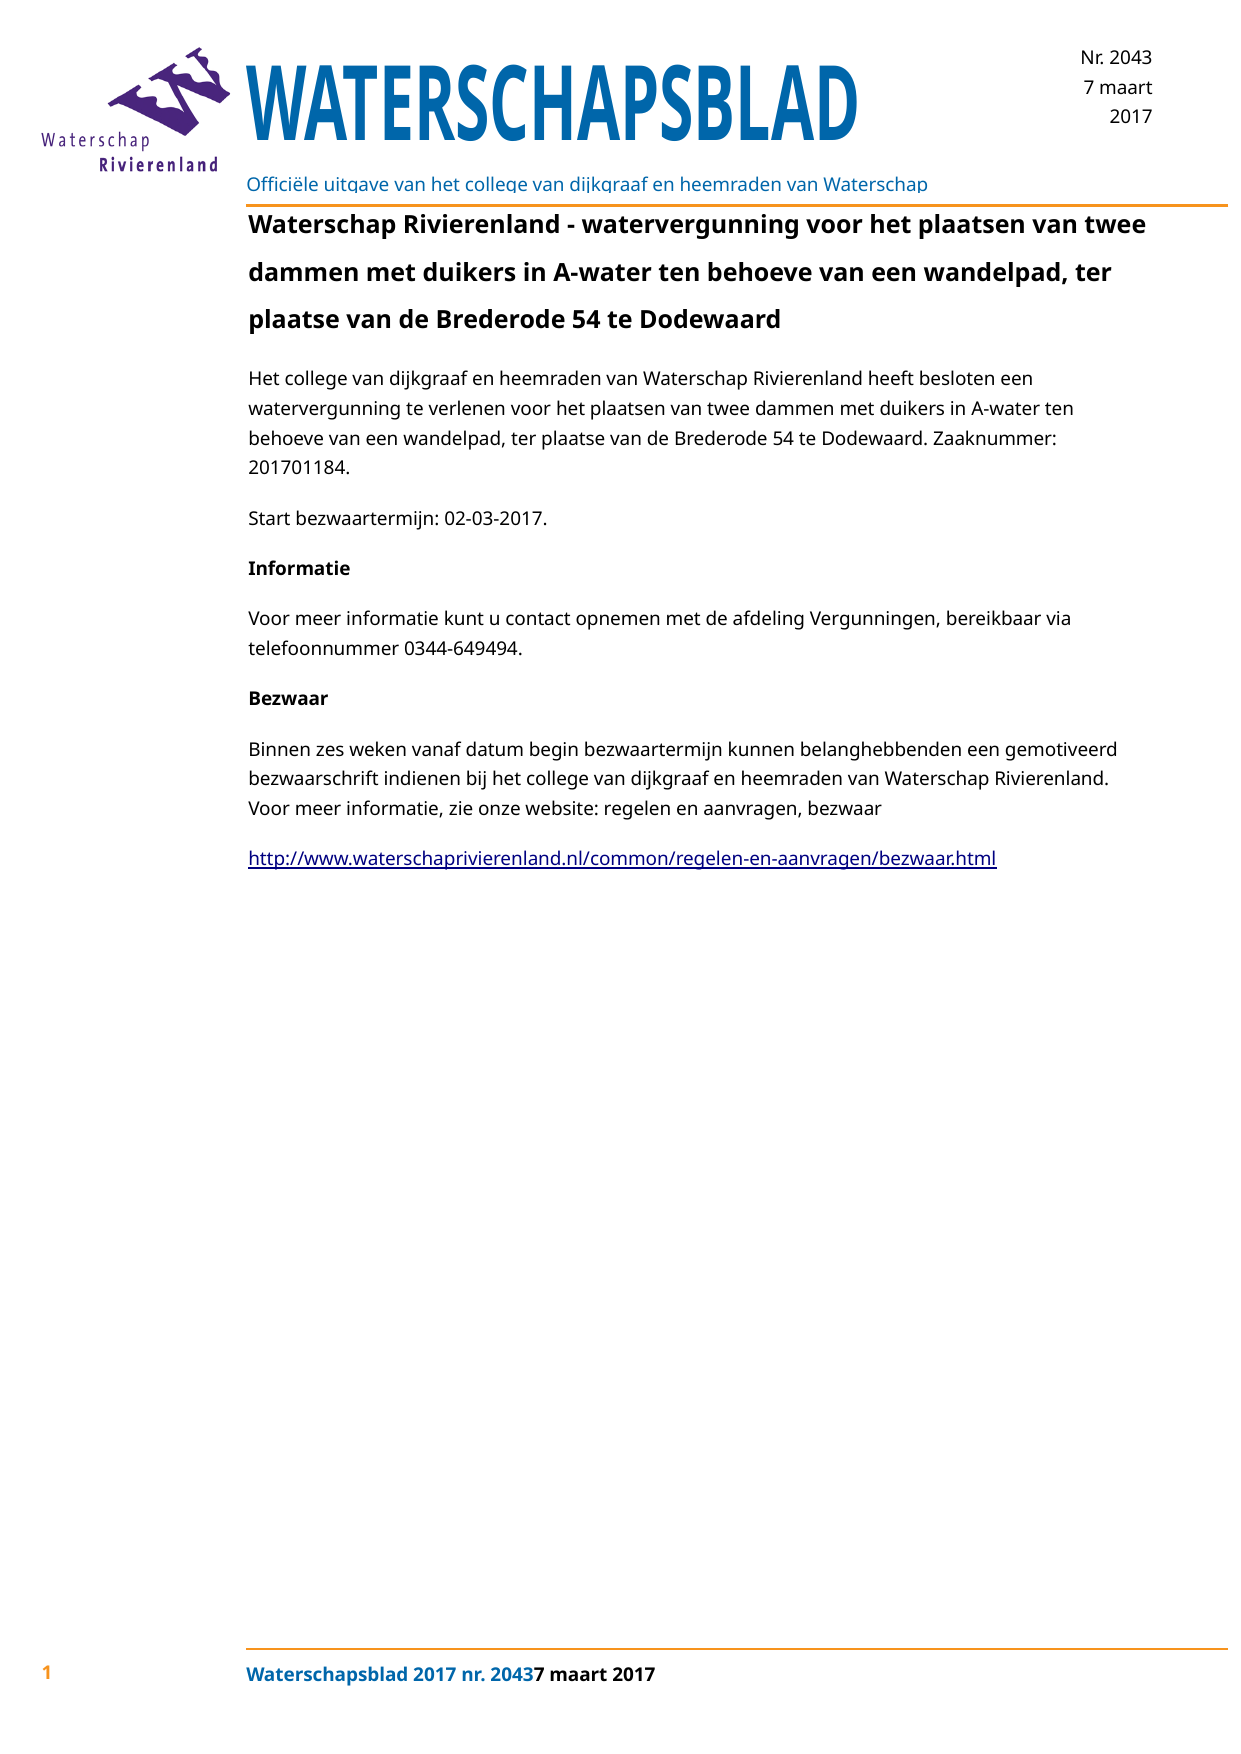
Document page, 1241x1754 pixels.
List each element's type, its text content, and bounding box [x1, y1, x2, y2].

text Binnen zes weken vanaf datum begin bezwaartermijn kunnen belanghebbenden een gemotiveerd bezwaarschrift indienen bij het college van dijkgraaf en heemraden van Waterschap Rivierenland. Voor meer informatie, zie onze website: regelen en aanvragen, bezwaar [248, 736, 1152, 821]
text Voor meer informatie kunt u contact opnemen met de afdeling Vergunningen, bereikbaar via telefoonnummer 0344-649494. [248, 606, 1152, 661]
text Informatie [248, 555, 1152, 581]
text Het college van dijkgraaf en heemraden van Waterschap Rivierenland heeft besloten een watervergunning te verlenen voor het plaatsen van twee dammen met duikers in A-water ten behoeve van een wandelpad, ter plaatse van de Brederode 54 te Dodewaard. Zaaknummer: 201701184. [248, 366, 1152, 480]
text http://www.waterschaprivierenland.nl/common/regelen-en-aanvragen/bezwaar.html [248, 846, 1152, 871]
text Waterschap Rivierenland - watervergunning voor het plaatsen van twee dammen met duikers in A-water ten behoeve van een wandelpad, ter plaatse van de Brederode 54 te Dodewaard [248, 207, 1152, 336]
picture [41, 47, 231, 172]
text Start bezwaartermijn: 02-03-2017. [248, 505, 1152, 530]
text Bezwaar [248, 686, 1152, 711]
